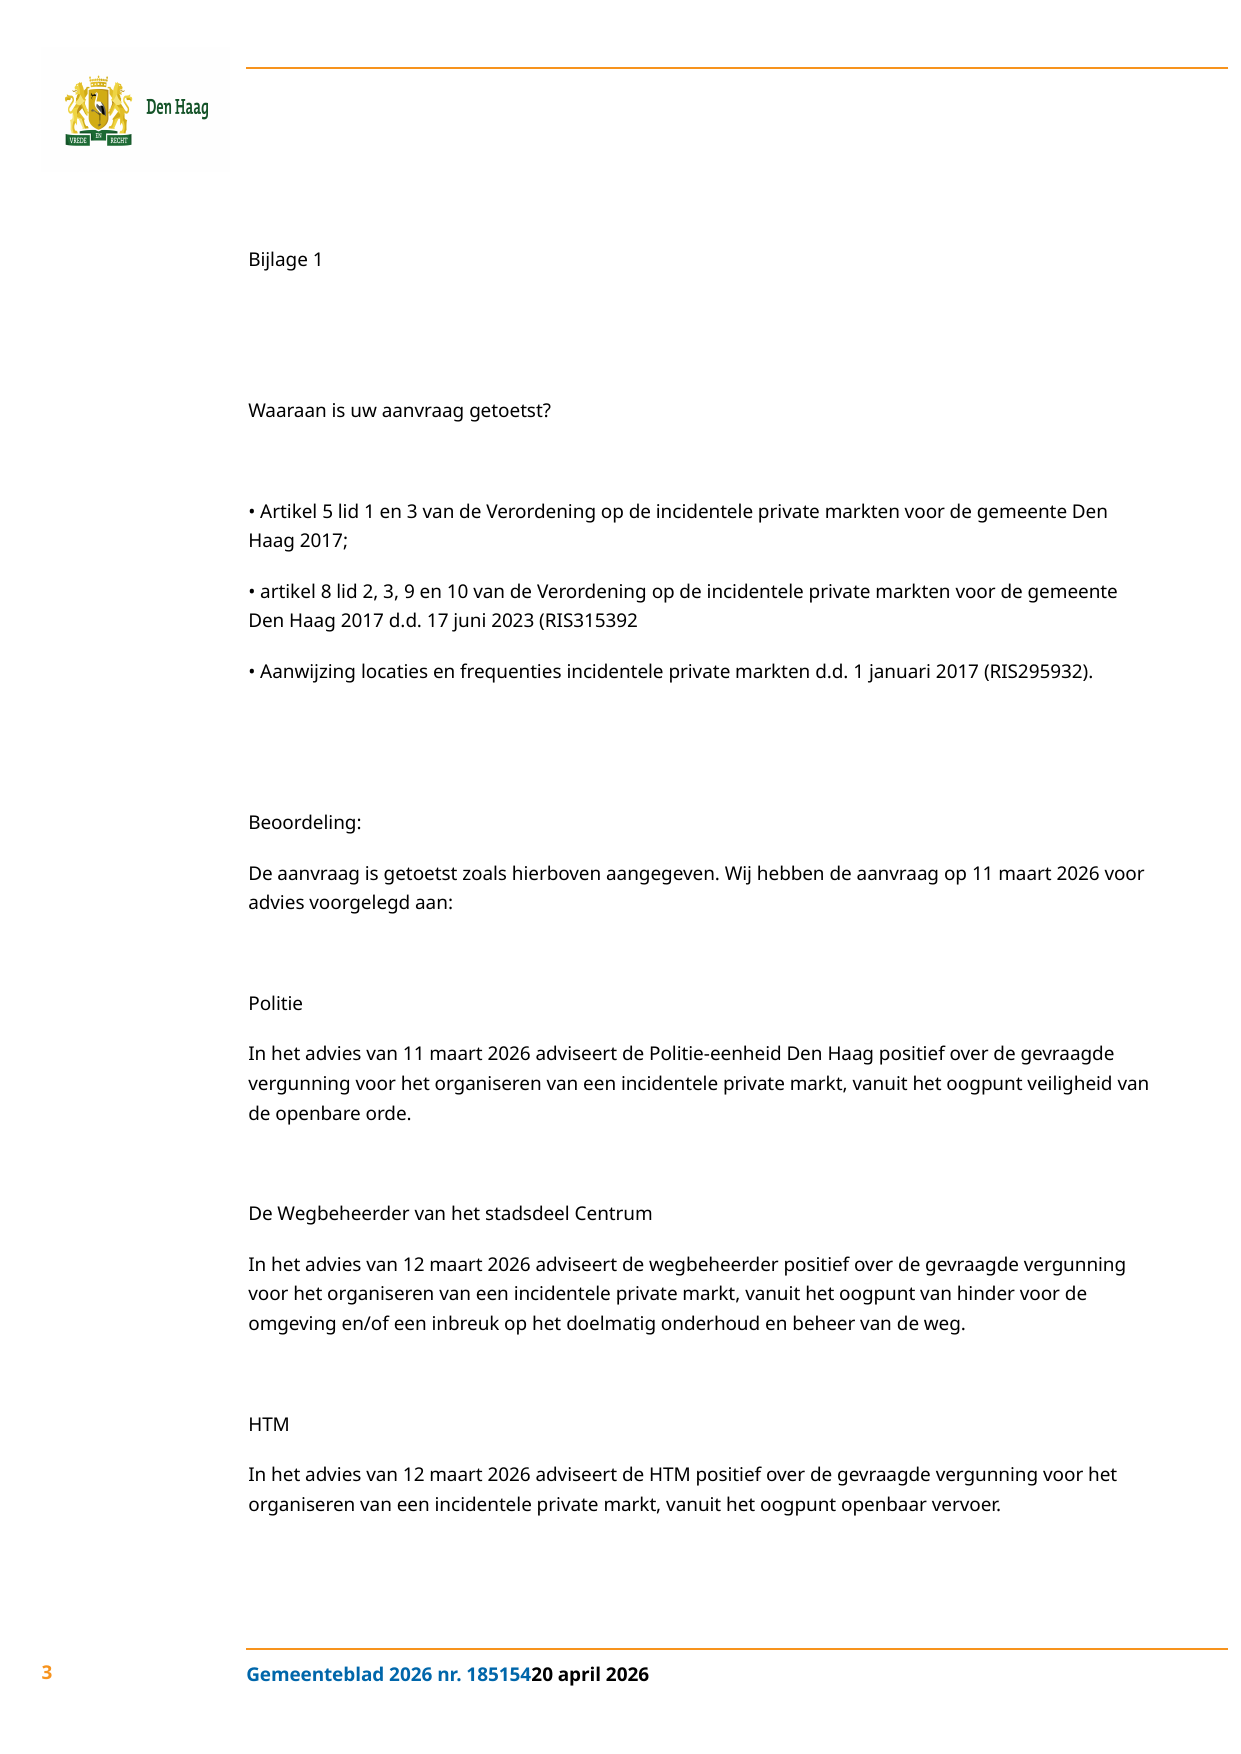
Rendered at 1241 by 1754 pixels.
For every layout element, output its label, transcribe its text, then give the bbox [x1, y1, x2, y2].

text De Wegbeheerder van het stadsdeel Centrum [248, 1201, 1152, 1226]
text Politie [248, 990, 1152, 1016]
text Bijlage 1 [248, 246, 1152, 272]
text In het advies van 11 maart 2026 adviseert de Politie-eenheid Den Haag positief over de gevraagde vergunning voor het organiseren van een incidentele private markt, vanuit het oogpunt veiligheid van de openbare orde. [248, 1041, 1152, 1126]
text In het advies van 12 maart 2026 adviseert de HTM positief over de gevraagde vergunning voor het organiseren van een incidentele private markt, vanuit het oogpunt openbaar vervoer. [248, 1461, 1152, 1517]
text Waaraan is uw aanvraag getoetst? [248, 397, 1152, 423]
picture [41, 47, 231, 172]
text De aanvraag is getoetst zoals hierboven aangegeven. Wij hebben de aanvraag op 11 maart 2026 voor advies voorgelegd aan: [248, 860, 1152, 915]
text Beoordeling: [248, 809, 1152, 835]
text • artikel 8 lid 2, 3, 9 en 10 van de Verordening op de incidentele private markten voor de gemeente Den Haag 2017 d.d. 17 juni 2023 (RIS315392 [248, 578, 1152, 633]
text • Artikel 5 lid 1 en 3 van de Verordening op de incidentele private markten voor de gemeente Den Haag 2017; [248, 498, 1152, 553]
text HTM [248, 1411, 1152, 1437]
text • Aanwijzing locaties en frequenties incidentele private markten d.d. 1 januari 2017 (RIS295932). [248, 658, 1152, 684]
text In het advies van 12 maart 2026 adviseert de wegbeheerder positief over de gevraagde vergunning voor het organiseren van een incidentele private markt, vanuit het oogpunt van hinder voor de omgeving en/of een inbreuk op het doelmatig onderhoud en beheer van de weg. [248, 1251, 1152, 1336]
